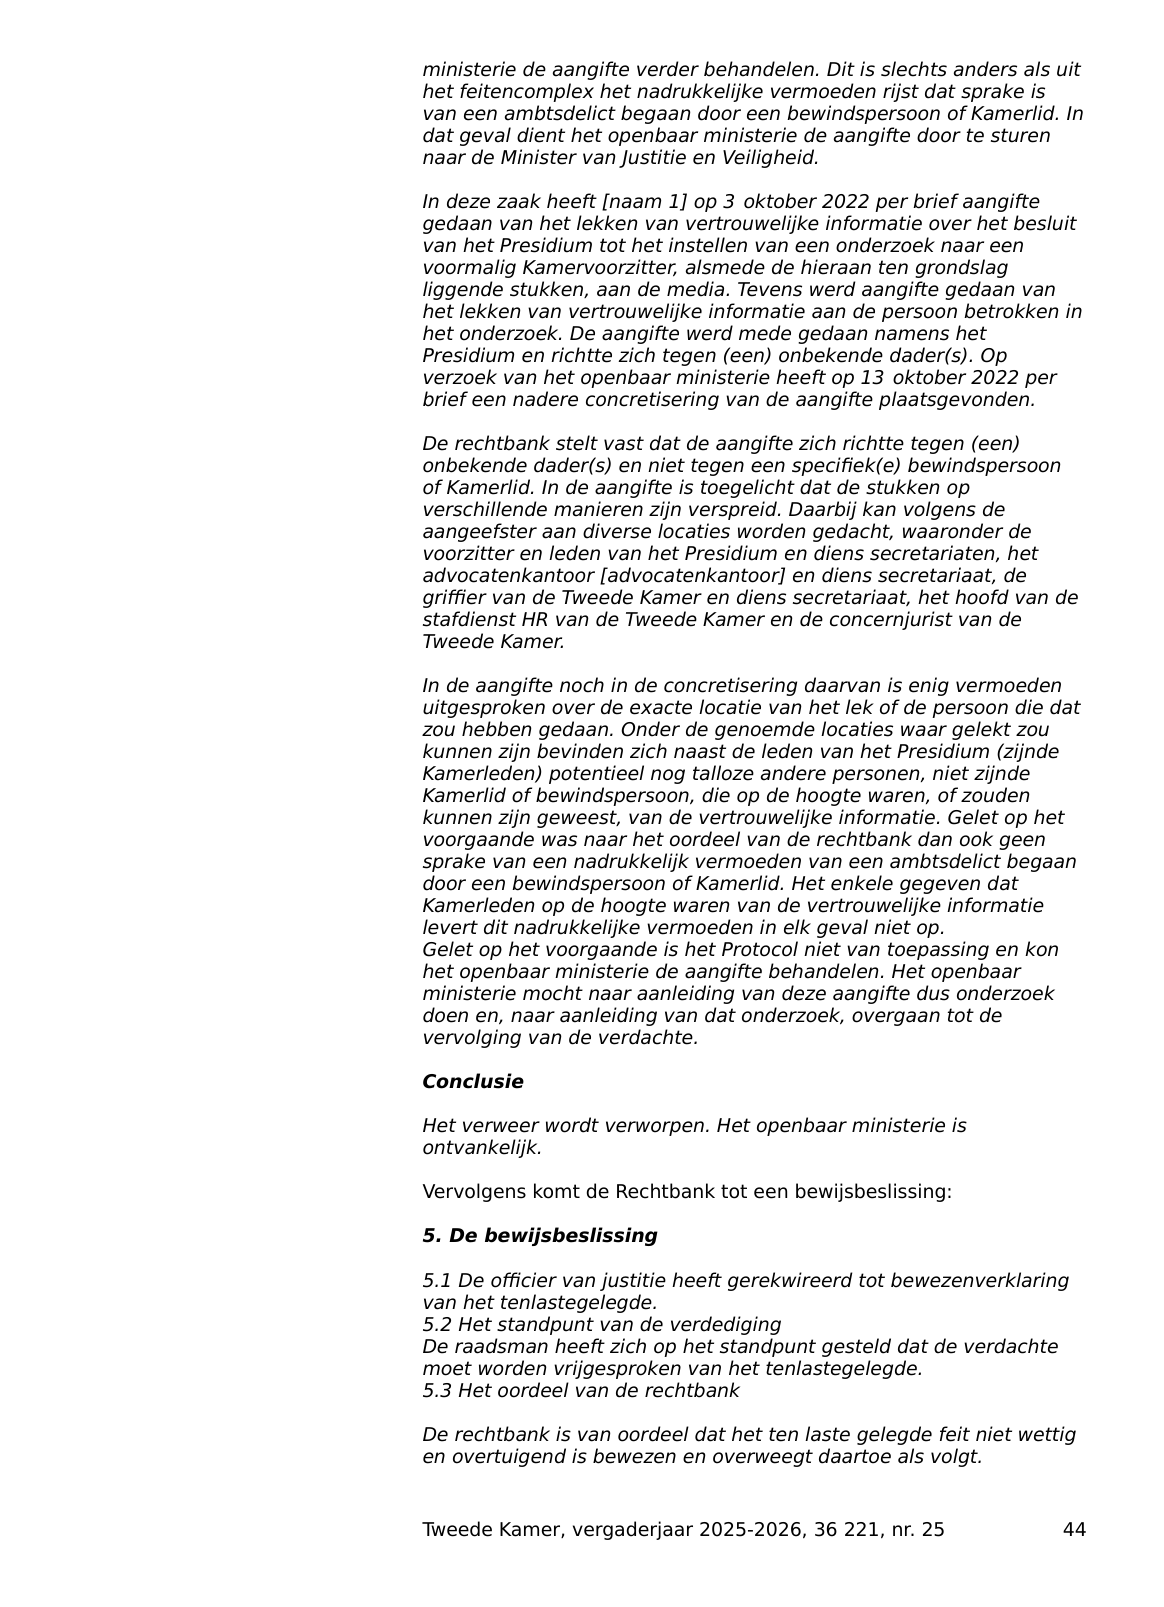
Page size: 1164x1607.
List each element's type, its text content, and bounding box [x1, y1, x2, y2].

text Het verweer wordt verworpen. Het openbaar ministerie is ontvankelijk. [422, 1115, 1087, 1159]
subtitle 5. De bewijsbeslissing [422, 1225, 1087, 1247]
text 5.2 Het standpunt van de verdediging [422, 1313, 1087, 1336]
text In deze zaak heeft [naam 1] op 3 oktober 2022 per brief aangifte gedaan van het lekken van vertrouwelijke informatie over het besluit van het Presidium tot het instellen van een onderzoek naar een voormalig Kamervoorzitter, alsmede de hieraan ten grondslag liggende stukken, aan de media. Tevens werd aangifte gedaan van het lekken van vertrouwelijke informatie aan de persoon betrokken in het onderzoek. De aangifte werd mede gedaan namens het Presidium en richtte zich tegen (een) onbekende dader(s). Op verzoek van het openbaar ministerie heeft op 13 oktober 2022 per brief een nadere concretisering van de aangifte plaatsgevonden. [422, 191, 1087, 411]
text In de aangifte noch in de concretisering daarvan is enig vermoeden uitgesproken over de exacte locatie van het lek of de persoon die dat zou hebben gedaan. Onder de genoemde locaties waar gelekt zou kunnen zijn bevinden zich naast de leden van het Presidium (zijnde Kamerleden) potentieel nog talloze andere personen, niet zijnde Kamerlid of bewindspersoon, die op de hoogte waren, of zouden kunnen zijn geweest, van de vertrouwelijke informatie. Gelet op het voorgaande was naar het oordeel van de rechtbank dan ook geen sprake van een nadrukkelijk vermoeden van een ambtsdelict begaan door een bewindspersoon of Kamerlid. Het enkele gegeven dat Kamerleden op de hoogte waren van de vertrouwelijke informatie levert dit nadrukkelijke vermoeden in elk geval niet op. [422, 675, 1087, 939]
text Gelet op het voorgaande is het Protocol niet van toepassing en kon het openbaar ministerie de aangifte behandelen. Het openbaar ministerie mocht naar aanleiding van deze aangifte dus onderzoek doen en, naar aanleiding van dat onderzoek, overgaan tot de vervolging van de verdachte. [422, 939, 1087, 1049]
text ministerie de aangifte verder behandelen. Dit is slechts anders als uit het feitencomplex het nadrukkelijke vermoeden rijst dat sprake is van een ambtsdelict begaan door een bewindspersoon of Kamerlid. In dat geval dient het openbaar ministerie de aangifte door te sturen naar de Minister van Justitie en Veiligheid. [422, 59, 1087, 169]
text Vervolgens komt de Rechtbank tot een bewijsbeslissing: [422, 1181, 1087, 1203]
text De rechtbank is van oordeel dat het ten laste gelegde feit niet wettig en overtuigend is bewezen en overweegt daartoe als volgt. [422, 1424, 1087, 1468]
text 5.1 De officier van justitie heeft gerekwireerd tot bewezenverklaring van het tenlastegelegde. [422, 1269, 1087, 1313]
subtitle Conclusie [422, 1071, 1087, 1093]
text De raadsman heeft zich op het standpunt gesteld dat de verdachte moet worden vrijgesproken van het tenlastegelegde. [422, 1336, 1087, 1379]
text 5.3 Het oordeel van de rechtbank [422, 1379, 1087, 1401]
text De rechtbank stelt vast dat de aangifte zich richtte tegen (een) onbekende dader(s) en niet tegen een specifiek(e) bewindspersoon of Kamerlid. In de aangifte is toegelicht dat de stukken op verschillende manieren zijn verspreid. Daarbij kan volgens de aangeefster aan diverse locaties worden gedacht, waaronder de voorzitter en leden van het Presidium en diens secretariaten, het advocatenkantoor [advocatenkantoor] en diens secretariaat, de griffier van de Tweede Kamer en diens secretariaat, het hoofd van de stafdienst HR van de Tweede Kamer en de concernjurist van de Tweede Kamer. [422, 433, 1087, 653]
